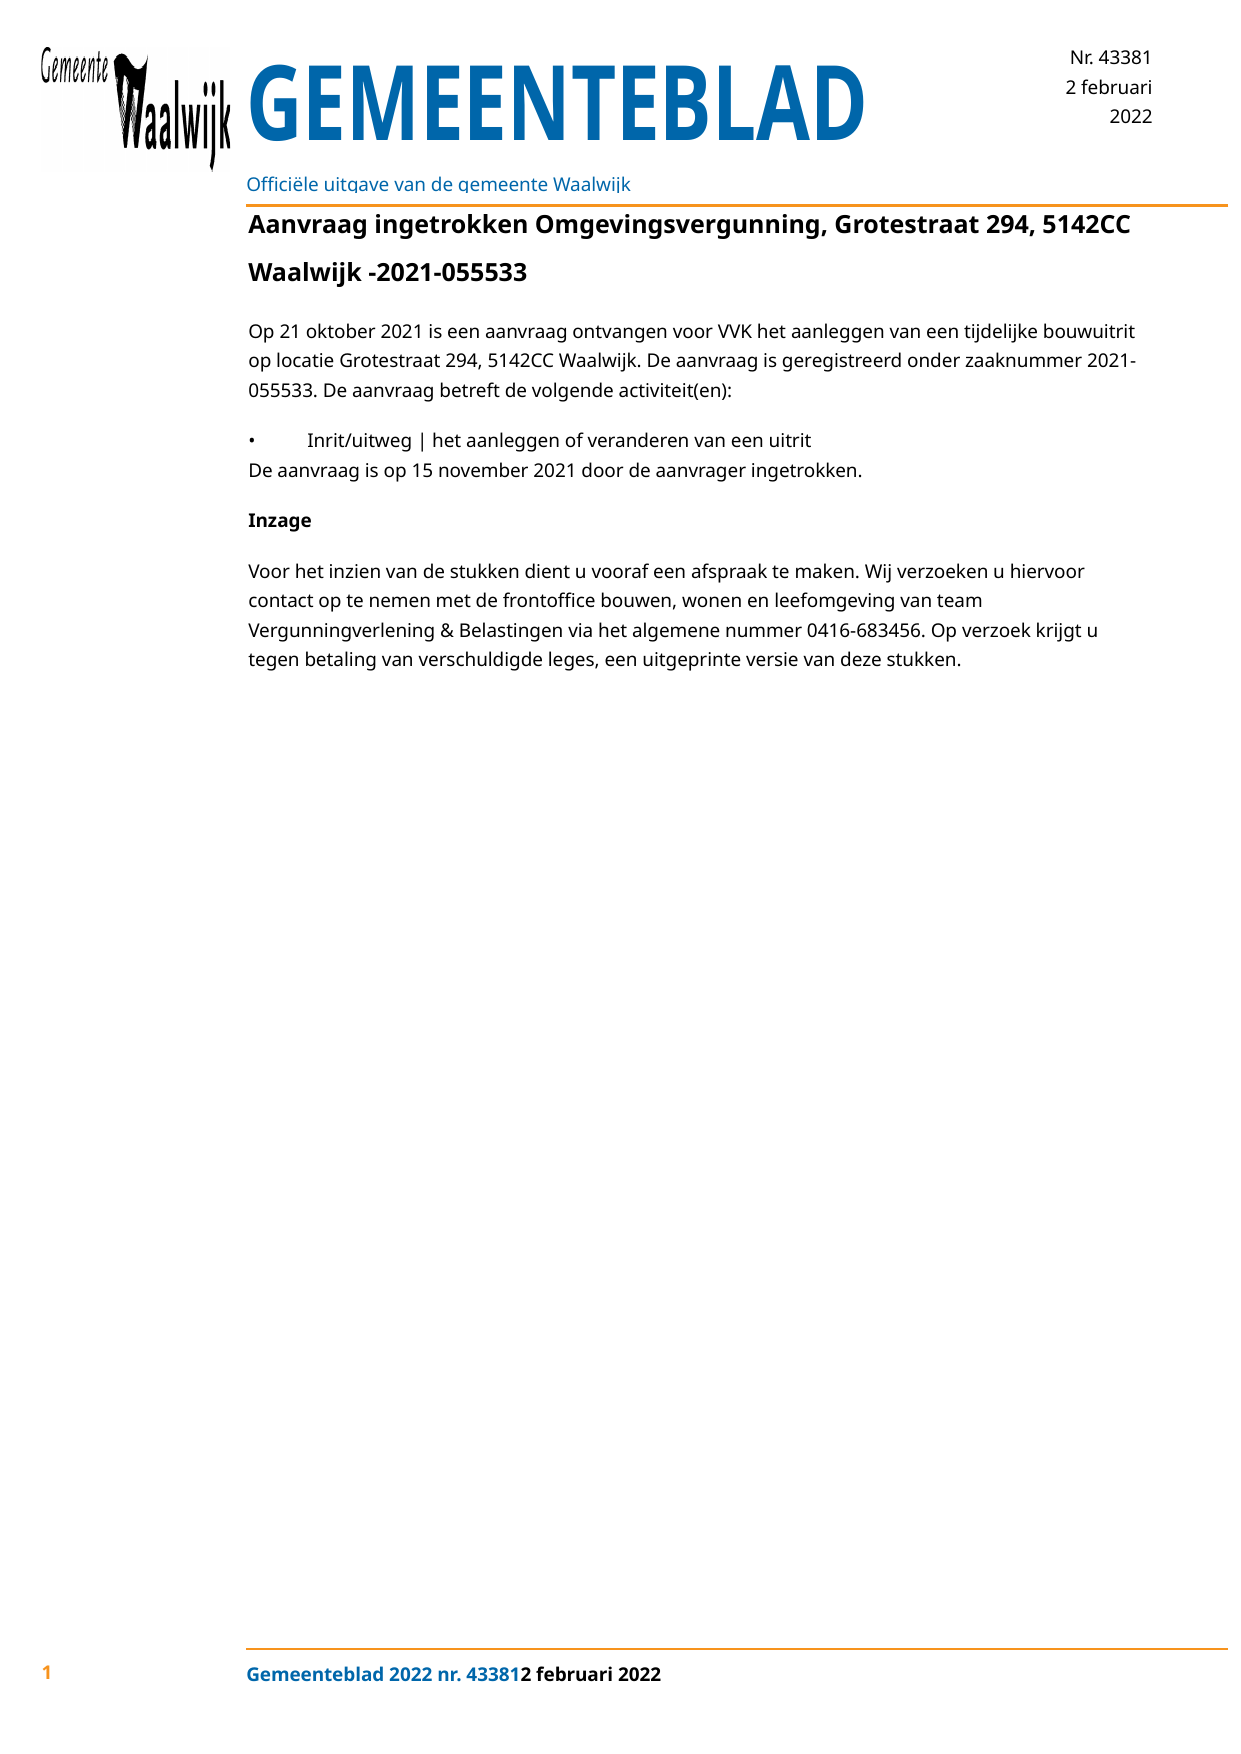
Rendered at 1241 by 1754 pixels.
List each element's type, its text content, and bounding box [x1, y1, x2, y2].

text De aanvraag is op 15 november 2021 door de aanvrager ingetrokken. [248, 457, 1152, 483]
text Inzage [248, 507, 1152, 533]
picture [41, 47, 231, 172]
text Op 21 oktober 2021 is een aanvraag ontvangen voor VVK het aanleggen van een tijdelijke bouwuitrit op locatie Grotestraat 294, 5142CC Waalwijk. De aanvraag is geregistreerd onder zaaknummer 2021-055533. De aanvraag betreft de volgende activiteit(en): [248, 318, 1152, 403]
text Aanvraag ingetrokken Omgevingsvergunning, Grotestraat 294, 5142CC Waalwijk -2021-055533 [248, 207, 1152, 288]
list Inrit/uitweg | het aanleggen of veranderen van een uitrit [248, 427, 1152, 453]
text Voor het inzien van de stukken dient u vooraf een afspraak te maken. Wij verzoeken u hiervoor contact op te nemen met de frontoffice bouwen, wonen en leefomgeving van team Vergunningverlening & Belastingen via het algemene nummer 0416-683456. Op verzoek krijgt u tegen betaling van verschuldigde leges, een uitgeprinte versie van deze stukken. [248, 558, 1152, 672]
